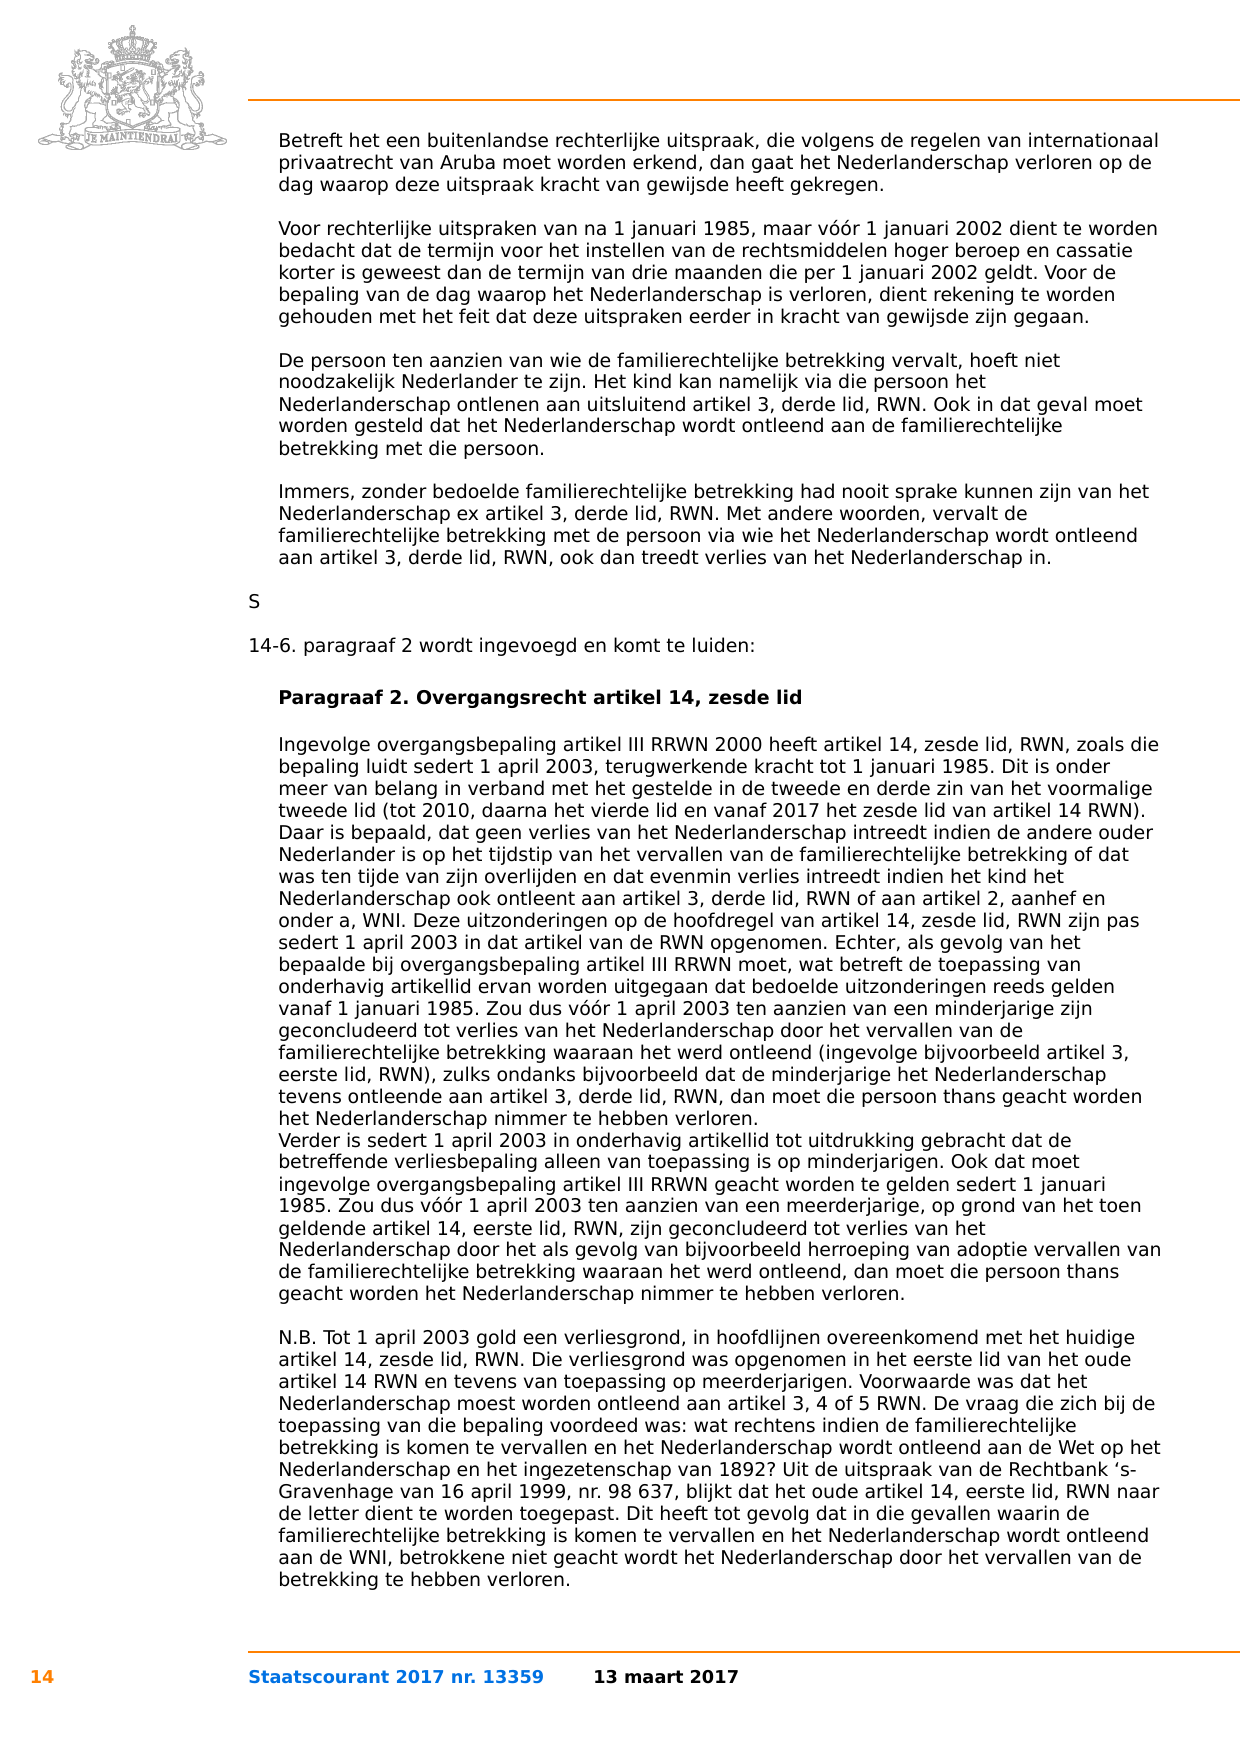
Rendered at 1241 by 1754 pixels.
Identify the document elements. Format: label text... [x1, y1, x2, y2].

text S [248, 591, 1163, 613]
text Verder is sedert 1 april 2003 in onderhavig artikellid tot uitdrukking gebracht dat de betreffende verliesbepaling alleen van toepassing is op minderjarigen. Ook dat moet ingevolge overgangsbepaling artikel III RRWN geacht worden te gelden sedert 1 januari 1985. Zou dus vóór 1 april 2003 ten aanzien van een meerderjarige, op grond van het toen geldende artikel 14, eerste lid, RWN, zijn geconcludeerd tot verlies van het Nederlanderschap door het als gevolg van bijvoorbeeld herroeping van adoptie vervallen van de familierechtelijke betrekking waaraan het werd ontleend, dan moet die persoon thans geacht worden het Nederlanderschap nimmer te hebben verloren. [278, 1129, 1163, 1305]
text N.B. Tot 1 april 2003 gold een verliesgrond, in hoofdlijnen overeenkomend met het huidige artikel 14, zesde lid, RWN. Die verliesgrond was opgenomen in het eerste lid van het oude artikel 14 RWN en tevens van toepassing op meerderjarigen. Voorwaarde was dat het Nederlanderschap moest worden ontleend aan artikel 3, 4 of 5 RWN. De vraag die zich bij de toepassing van die bepaling voordeed was: wat rechtens indien de familierechtelijke betrekking is komen te vervallen en het Nederlanderschap wordt ontleend aan de Wet op het Nederlanderschap en het ingezetenschap van 1892? Uit de uitspraak van de Rechtbank ‘s-Gravenhage van 16 april 1999, nr. 98 637, blijkt dat het oude artikel 14, eerste lid, RWN naar de letter dient te worden toegepast. Dit heeft tot gevolg dat in die gevallen waarin de familierechtelijke betrekking is komen te vervallen en het Nederlanderschap wordt ontleend aan de WNI, betrokkene niet geacht wordt het Nederlanderschap door het vervallen van de betrekking te hebben verloren. [278, 1327, 1163, 1591]
picture [38, 25, 227, 150]
text Betreft het een buitenlandse rechterlijke uitspraak, die volgens de regelen van internationaal privaatrecht van Aruba moet worden erkend, dan gaat het Nederlanderschap verloren op de dag waarop deze uitspraak kracht van gewijsde heeft gekregen. [278, 130, 1163, 196]
text De persoon ten aanzien van wie de familierechtelijke betrekking vervalt, hoeft niet noodzakelijk Nederlander te zijn. Het kind kan namelijk via die persoon het Nederlanderschap ontlenen aan uitsluitend artikel 3, derde lid, RWN. Ook in dat geval moet worden gesteld dat het Nederlanderschap wordt ontleend aan de familierechtelijke betrekking met die persoon. [278, 349, 1163, 459]
text Ingevolge overgangsbepaling artikel III RRWN 2000 heeft artikel 14, zesde lid, RWN, zoals die bepaling luidt sedert 1 april 2003, terugwerkende kracht tot 1 januari 1985. Dit is onder meer van belang in verband met het gestelde in de tweede en derde zin van het voormalige tweede lid (tot 2010, daarna het vierde lid en vanaf 2017 het zesde lid van artikel 14 RWN). Daar is bepaald, dat geen verlies van het Nederlanderschap intreedt indien de andere ouder Nederlander is op het tijdstip van het vervallen van de familierechtelijke betrekking of dat was ten tijde van zijn overlijden en dat evenmin verlies intreedt indien het kind het Nederlanderschap ook ontleent aan artikel 3, derde lid, RWN of aan artikel 2, aanhef en onder a, WNI. Deze uitzonderingen op de hoofdregel van artikel 14, zesde lid, RWN zijn pas sedert 1 april 2003 in dat artikel van de RWN opgenomen. Echter, als gevolg van het bepaalde bij overgangsbepaling artikel III RRWN moet, wat betreft de toepassing van onderhavig artikellid ervan worden uitgegaan dat bedoelde uitzonderingen reeds gelden vanaf 1 januari 1985. Zou dus vóór 1 april 2003 ten aanzien van een minderjarige zijn geconcludeerd tot verlies van het Nederlanderschap door het vervallen van de familierechtelijke betrekking waaraan het werd ontleend (ingevolge bijvoorbeeld artikel 3, eerste lid, RWN), zulks ondanks bijvoorbeeld dat de minderjarige het Nederlanderschap tevens ontleende aan artikel 3, derde lid, RWN, dan moet die persoon thans geacht worden het Nederlanderschap nimmer te hebben verloren. [278, 734, 1163, 1129]
subtitle Paragraaf 2. Overgangsrecht artikel 14, zesde lid [278, 687, 1163, 709]
text Immers, zonder bedoelde familierechtelijke betrekking had nooit sprake kunnen zijn van het Nederlanderschap ex artikel 3, derde lid, RWN. Met andere woorden, vervalt de familierechtelijke betrekking met de persoon via wie het Nederlanderschap wordt ontleend aan artikel 3, derde lid, RWN, ook dan treedt verlies van het Nederlanderschap in. [278, 481, 1163, 569]
text Voor rechterlijke uitspraken van na 1 januari 1985, maar vóór 1 januari 2002 dient te worden bedacht dat de termijn voor het instellen van de rechtsmiddelen hoger beroep en cassatie korter is geweest dan de termijn van drie maanden die per 1 januari 2002 geldt. Voor de bepaling van de dag waarop het Nederlanderschap is verloren, dient rekening te worden gehouden met het feit dat deze uitspraken eerder in kracht van gewijsde zijn gegaan. [278, 218, 1163, 328]
text 14-6. paragraaf 2 wordt ingevoegd en komt te luiden: [248, 635, 1163, 657]
